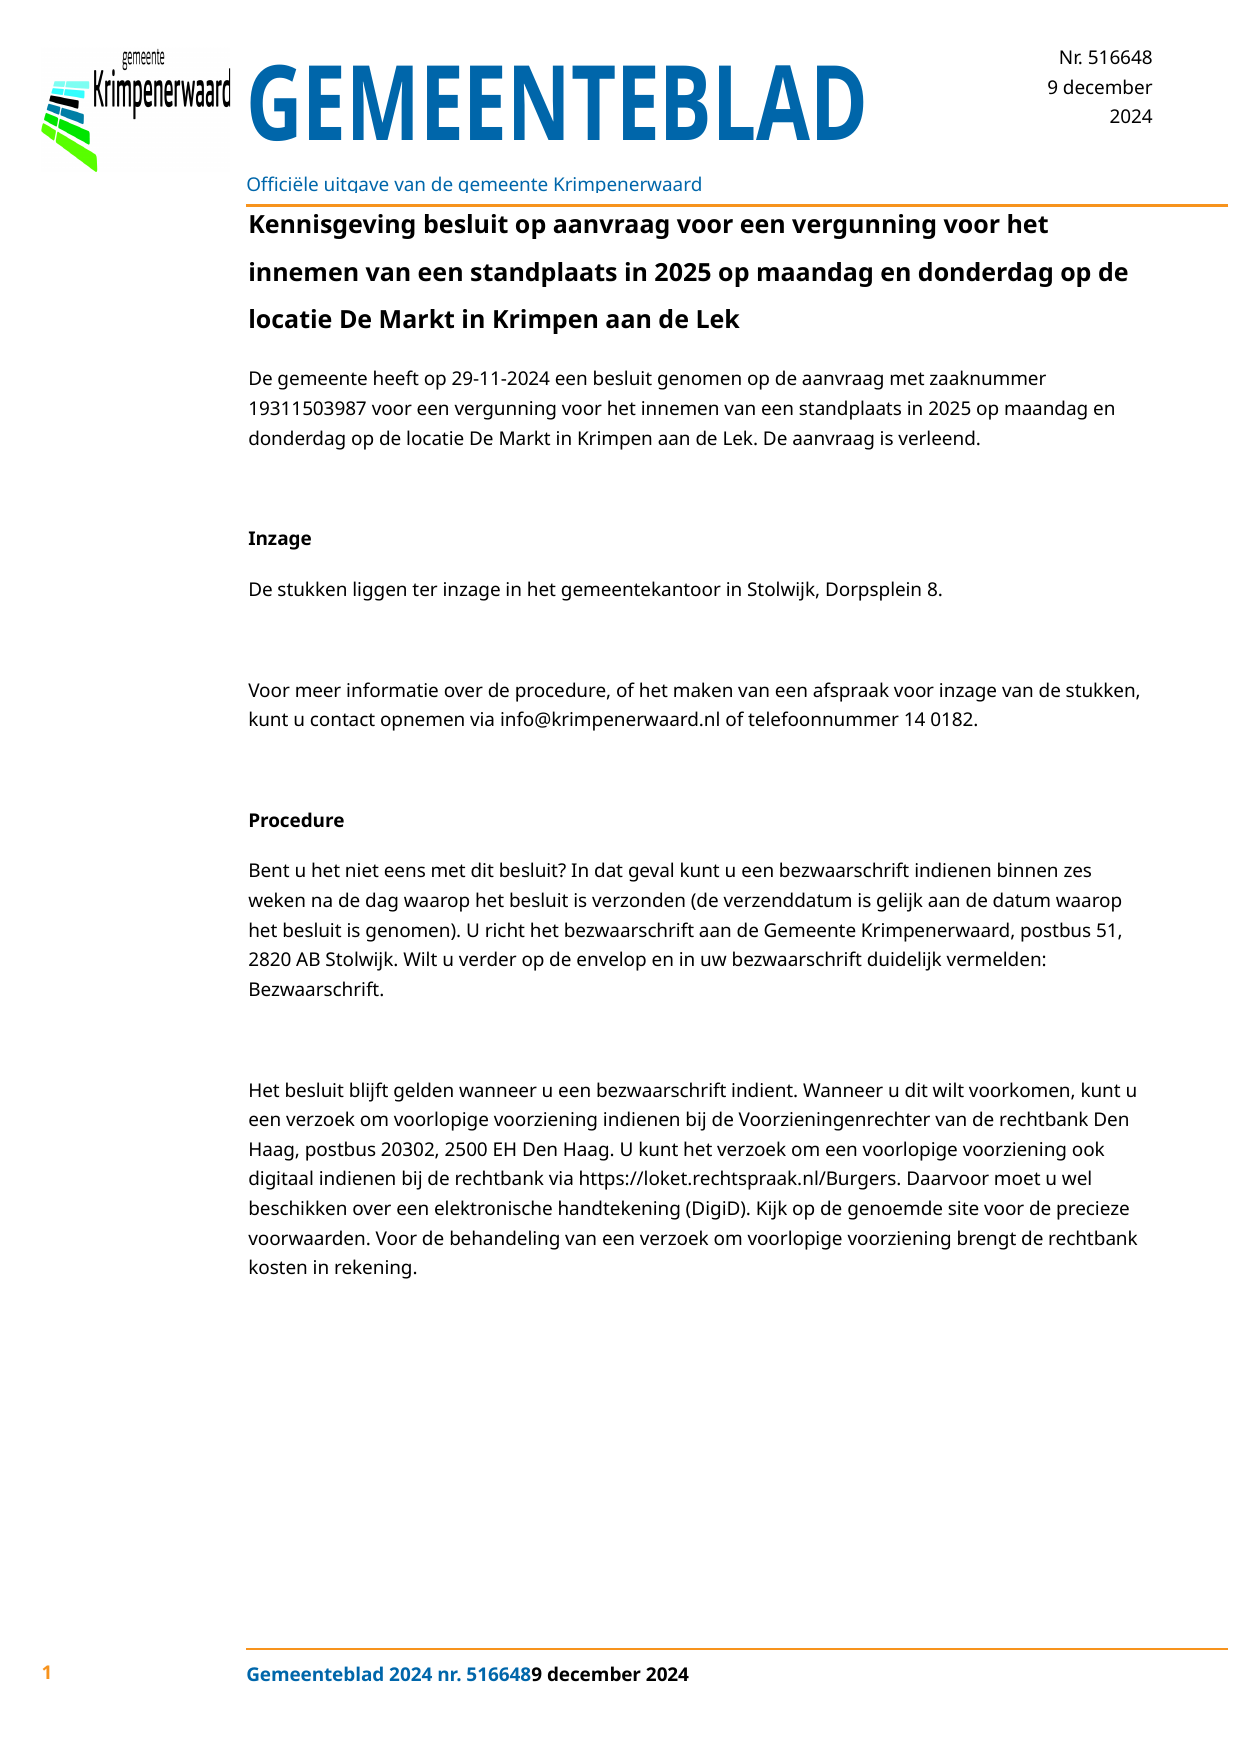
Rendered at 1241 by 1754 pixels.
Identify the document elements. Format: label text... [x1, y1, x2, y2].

text De stukken liggen ter inzage in het gemeentekantoor in Stolwijk, Dorpsplein 8. [248, 576, 1152, 602]
text Het besluit blijft gelden wanneer u een bezwaarschrift indient. Wanneer u dit wilt voorkomen, kunt u een verzoek om voorlopige voorziening indienen bij de Voorzieningenrechter van de rechtbank Den Haag, postbus 20302, 2500 EH Den Haag. U kunt het verzoek om een voorlopige voorziening ook digitaal indienen bij de rechtbank via https://loket.rechtspraak.nl/Burgers. Daarvoor moet u wel beschikken over een elektronische handtekening (DigiD). Kijk op de genoemde site voor de precieze voorwaarden. Voor de behandeling van een verzoek om voorlopige voorziening brengt de rechtbank kosten in rekening. [248, 1077, 1152, 1280]
text Inzage [248, 526, 1152, 551]
text De gemeente heeft op 29-11-2024 een besluit genomen op de aanvraag met zaaknummer 19311503987 voor een vergunning voor het innemen van een standplaats in 2025 op maandag en donderdag op de locatie De Markt in Krimpen aan de Lek. De aanvraag is verleend. [248, 366, 1152, 450]
text Procedure [248, 807, 1152, 833]
picture [41, 47, 231, 172]
text Bent u het niet eens met dit besluit? In dat geval kunt u een bezwaarschrift indienen binnen zes weken na de dag waarop het besluit is verzonden (de verzenddatum is gelijk aan de datum waarop het besluit is genomen). U richt het bezwaarschrift aan de Gemeente Krimpenerwaard, postbus 51, 2820 AB Stolwijk. Wilt u verder op de envelop en in uw bezwaarschrift duidelijk vermelden: Bezwaarschrift. [248, 858, 1152, 1002]
text Voor meer informatie over de procedure, of het maken van een afspraak voor inzage van de stukken, kunt u contact opnemen via info@krimpenerwaard.nl of telefoonnummer 14 0182. [248, 677, 1152, 732]
text Kennisgeving besluit op aanvraag voor een vergunning voor het innemen van een standplaats in 2025 op maandag en donderdag op de locatie De Markt in Krimpen aan de Lek [248, 207, 1152, 336]
